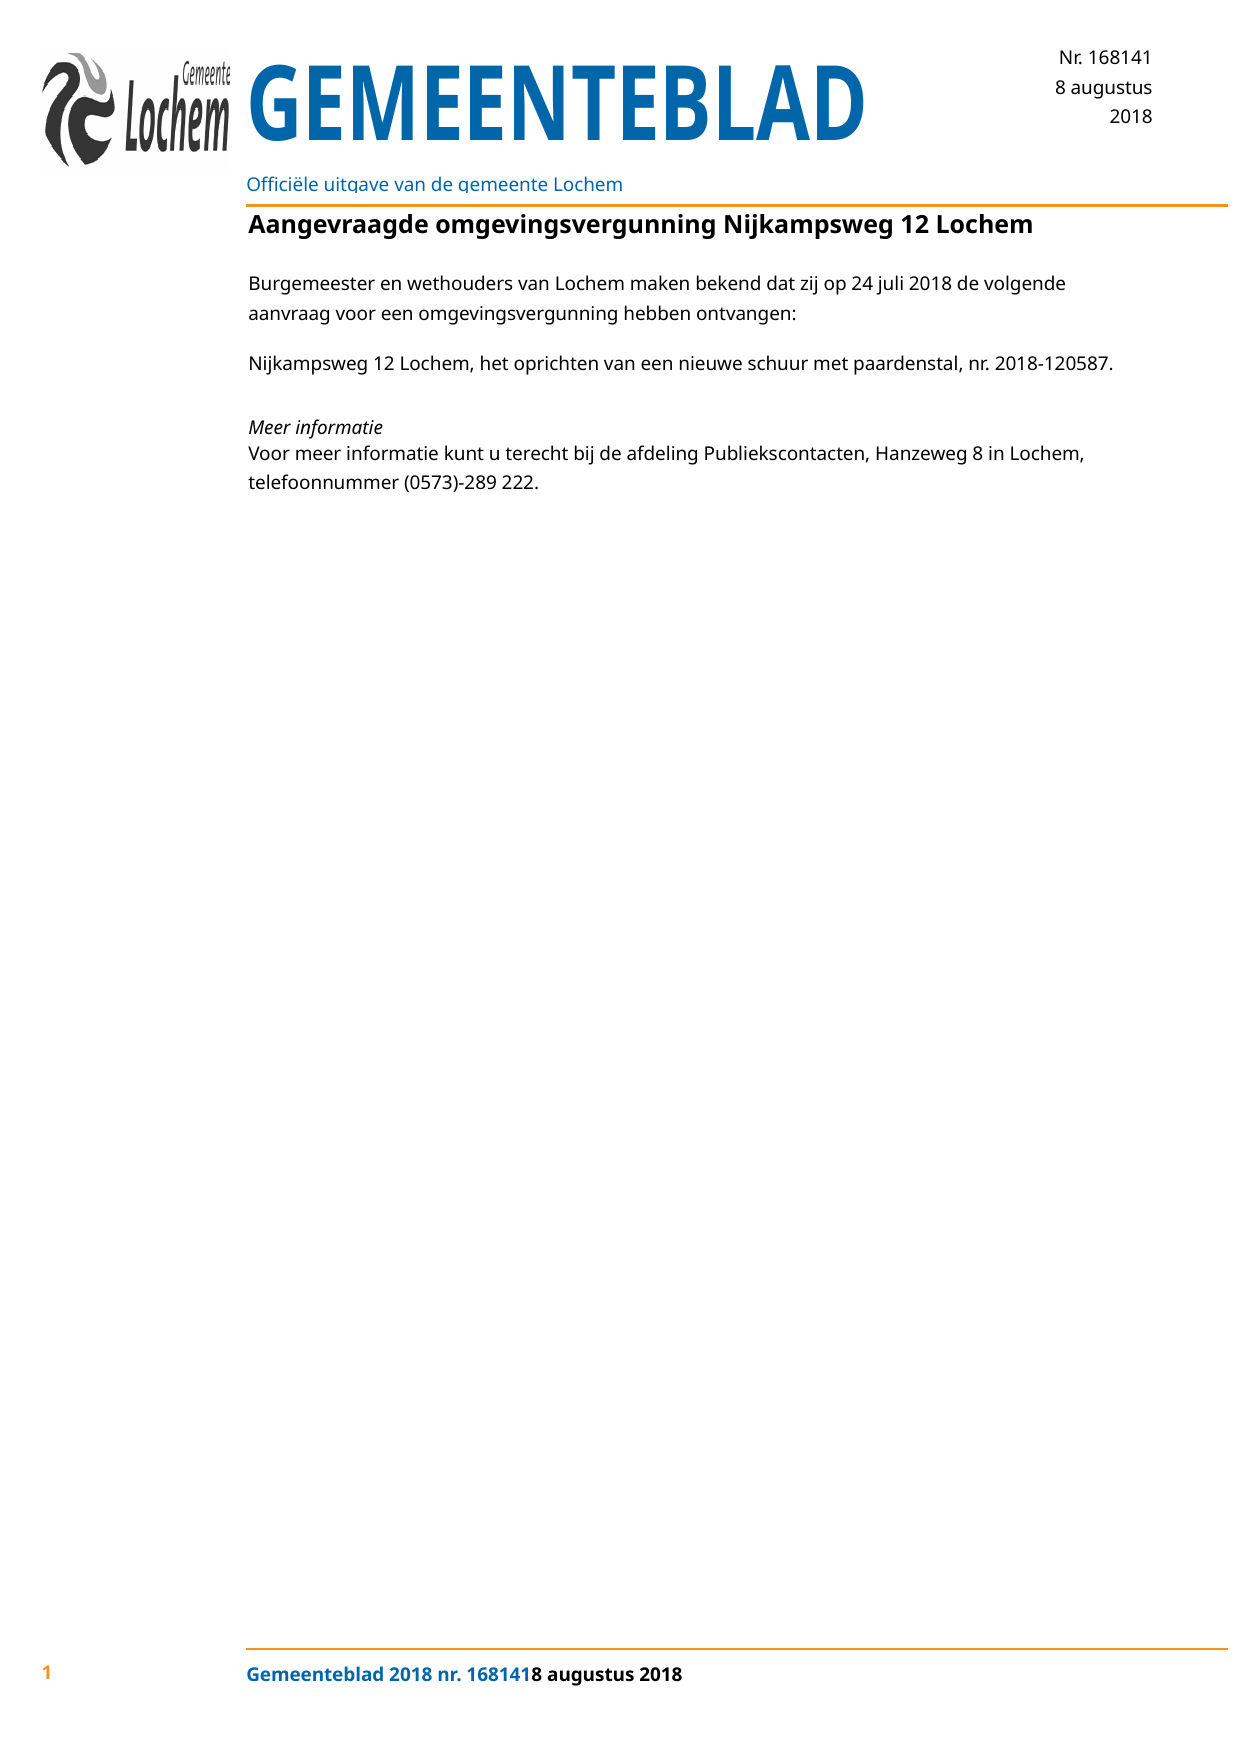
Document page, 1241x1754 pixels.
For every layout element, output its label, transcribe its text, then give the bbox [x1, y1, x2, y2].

text Voor meer informatie kunt u terecht bij de afdeling Publiekscontacten, Hanzeweg 8 in Lochem, telefoonnummer (0573)-289 222. [248, 440, 1152, 495]
picture [41, 47, 231, 172]
text Burgemeester en wethouders van Lochem maken bekend dat zij op 24 juli 2018 de volgende aanvraag voor een omgevingsvergunning hebben ontvangen: [248, 270, 1152, 326]
text Meer informatie [248, 414, 1152, 440]
text Aangevraagde omgevingsvergunning Nijkampsweg 12 Lochem [248, 207, 1152, 241]
text Nijkampsweg 12 Lochem, het oprichten van een nieuwe schuur met paardenstal, nr. 2018-120587. [248, 350, 1152, 376]
